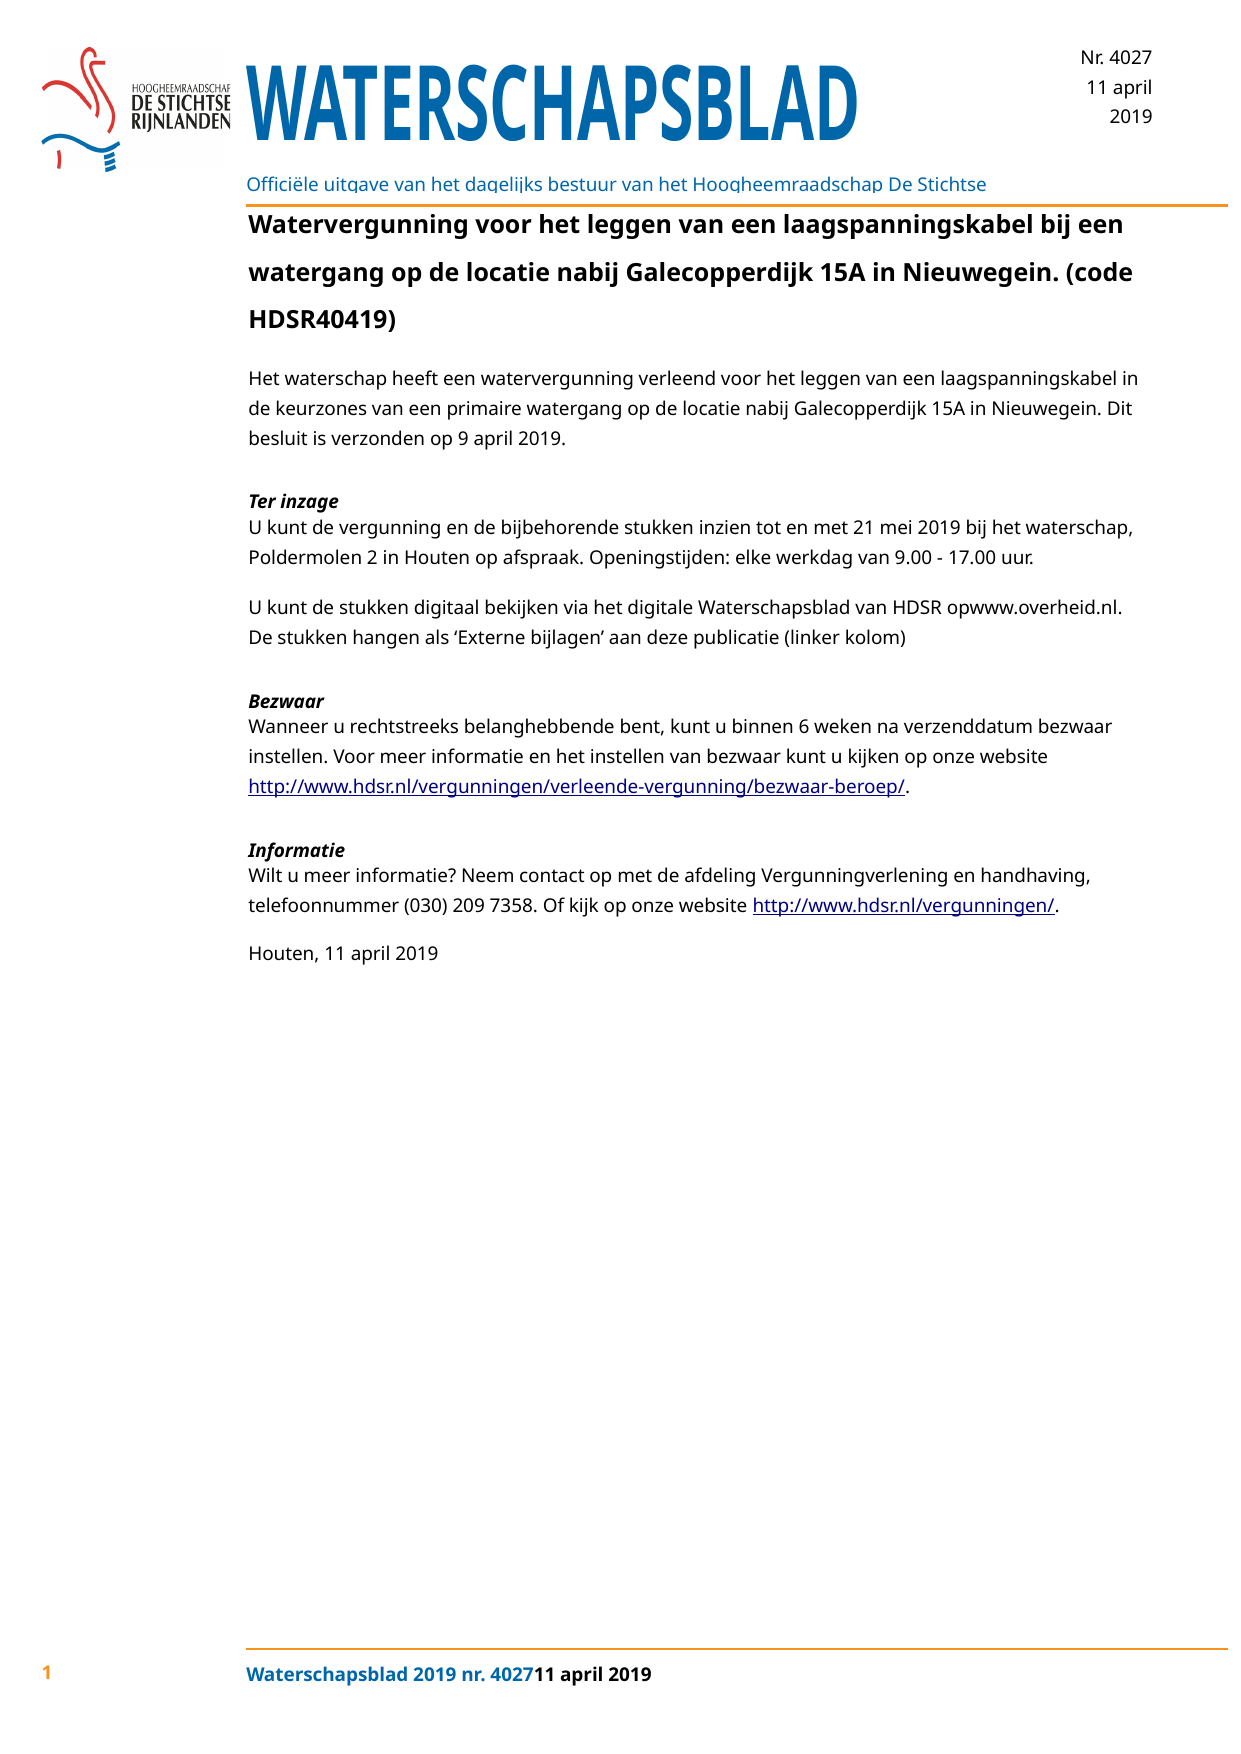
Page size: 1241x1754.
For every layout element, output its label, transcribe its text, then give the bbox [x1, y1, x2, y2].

picture [41, 47, 231, 172]
text Informatie [248, 837, 1152, 862]
text U kunt de vergunning en de bijbehorende stukken inzien tot en met 21 mei 2019 bij het waterschap, Poldermolen 2 in Houten op afspraak. Openingstijden: elke werkdag van 9.00 - 17.00 uur. [248, 514, 1152, 570]
text Wanneer u rechtstreeks belanghebbende bent, kunt u binnen 6 weken na verzenddatum bezwaar instellen. Voor meer informatie en het instellen van bezwaar kunt u kijken op onze website http://www.hdsr.nl/vergunningen/verleende-vergunning/bezwaar-beroep/. [248, 714, 1152, 798]
text Bezwaar [248, 688, 1152, 714]
text Het waterschap heeft een watervergunning verleend voor het leggen van een laagspanningskabel in de keurzones van een primaire watergang op de locatie nabij Galecopperdijk 15A in Nieuwegein. Dit besluit is verzonden op 9 april 2019. [248, 366, 1152, 450]
text Wilt u meer informatie? Neem contact op met de afdeling Vergunningverlening en handhaving, telefoonnummer (030) 209 7358. Of kijk op onze website http://www.hdsr.nl/vergunningen/. [248, 862, 1152, 918]
text Watervergunning voor het leggen van een laagspanningskabel bij een watergang op de locatie nabij Galecopperdijk 15A in Nieuwegein. (code HDSR40419) [248, 207, 1152, 336]
text Ter inzage [248, 489, 1152, 514]
text Houten, 11 april 2019 [248, 940, 1152, 966]
text U kunt de stukken digitaal bekijken via het digitale Waterschapsblad van HDSR opwww.overheid.nl. De stukken hangen als ‘Externe bijlagen’ aan deze publicatie (linker kolom) [248, 594, 1152, 650]
